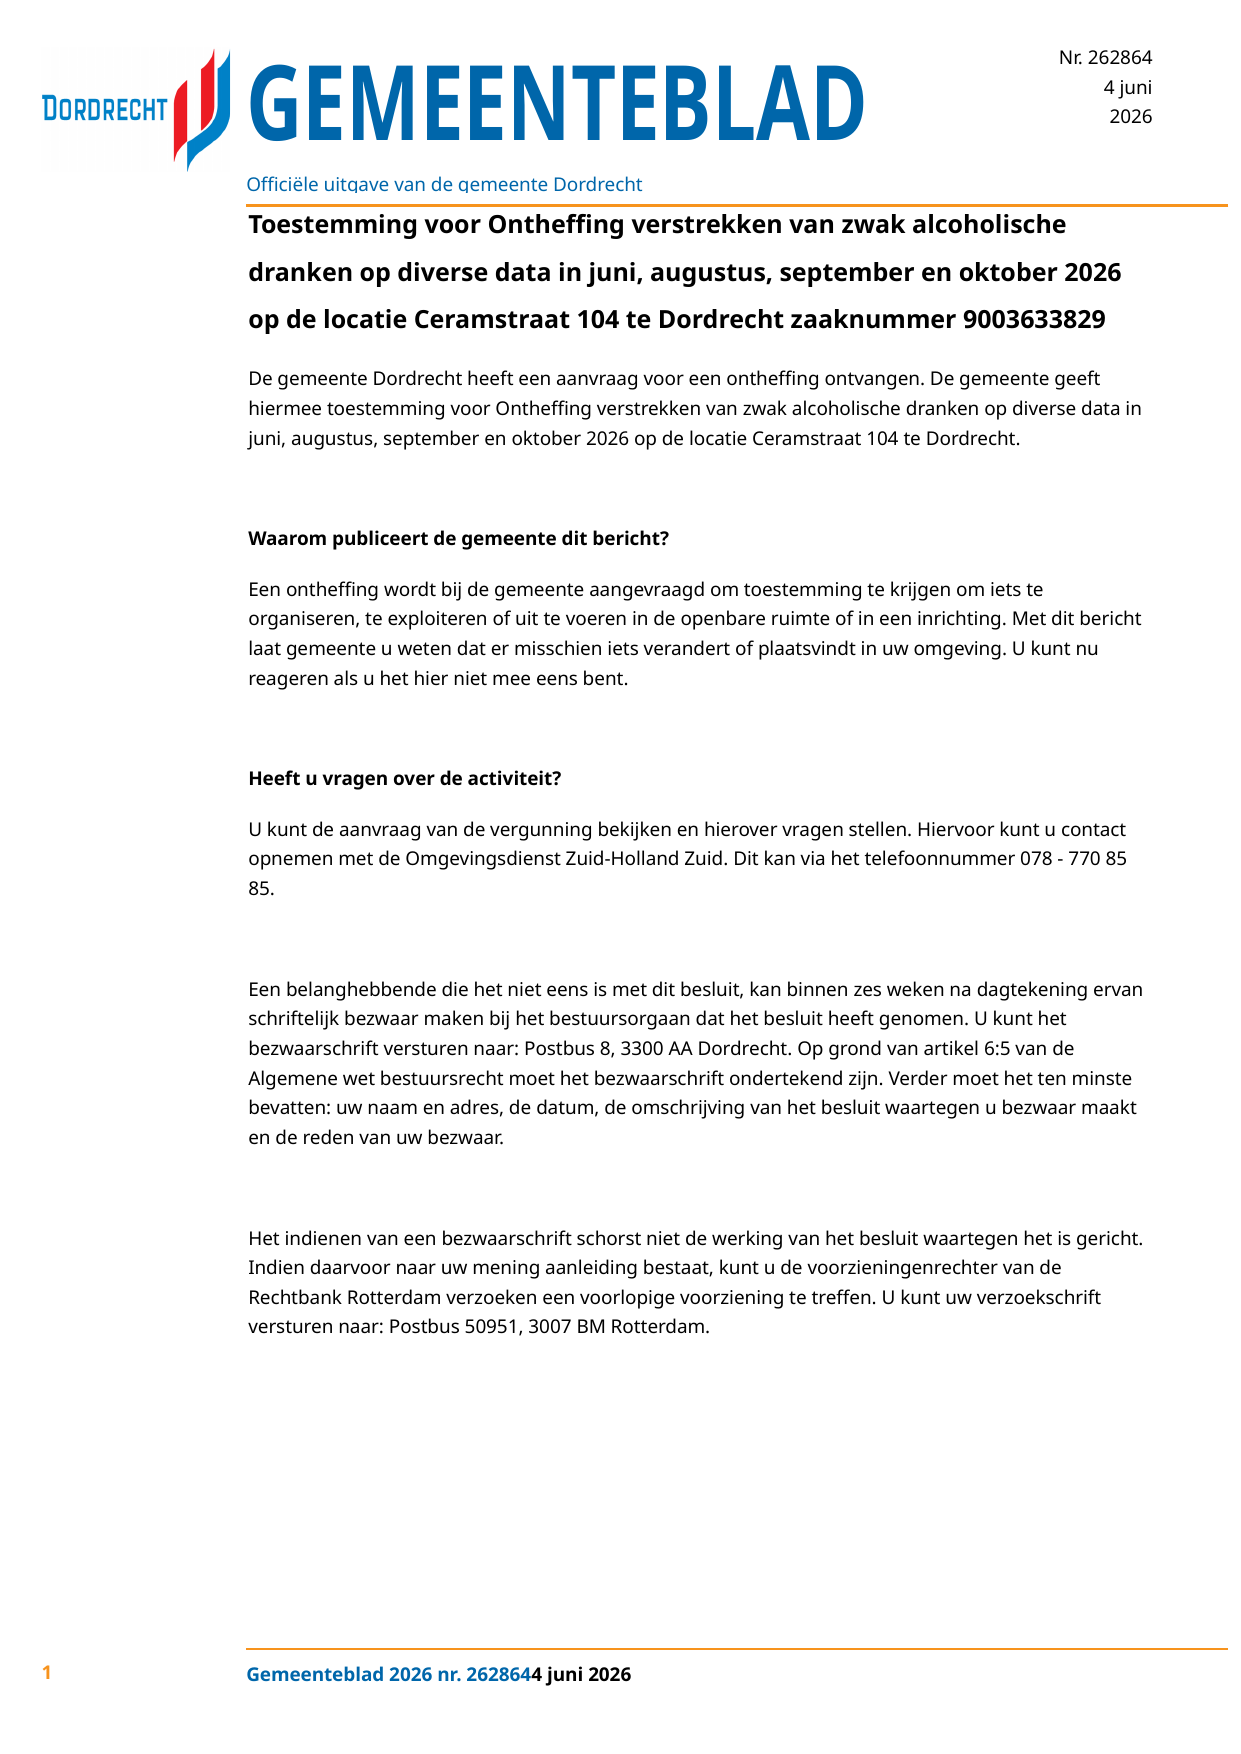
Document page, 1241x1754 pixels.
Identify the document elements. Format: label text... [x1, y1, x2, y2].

text Waarom publiceert de gemeente dit bericht? [248, 526, 1152, 551]
text Toestemming voor Ontheffing verstrekken van zwak alcoholische dranken op diverse data in juni, augustus, september en oktober 2026 op de locatie Ceramstraat 104 te Dordrecht zaaknummer 9003633829 [248, 207, 1152, 336]
text De gemeente Dordrecht heeft een aanvraag voor een ontheffing ontvangen. De gemeente geeft hiermee toestemming voor Ontheffing verstrekken van zwak alcoholische dranken op diverse data in juni, augustus, september en oktober 2026 op de locatie Ceramstraat 104 te Dordrecht. [248, 366, 1152, 450]
text Het indienen van een bezwaarschrift schorst niet de werking van het besluit waartegen het is gericht. Indien daarvoor naar uw mening aanleiding bestaat, kunt u de voorzieningenrechter van de Rechtbank Rotterdam verzoeken een voorlopige voorziening te treffen. U kunt uw verzoekschrift versturen naar: Postbus 50951, 3007 BM Rotterdam. [248, 1225, 1152, 1339]
text U kunt de aanvraag van de vergunning bekijken en hierover vragen stellen. Hiervoor kunt u contact opnemen met de Omgevingsdienst Zuid-Holland Zuid. Dit kan via het telefoonnummer 078 - 770 85 85. [248, 816, 1152, 901]
text Een belanghebbende die het niet eens is met dit besluit, kan binnen zes weken na dagtekening ervan schriftelijk bezwaar maken bij het bestuursorgaan dat het besluit heeft genomen. U kunt het bezwaarschrift versturen naar: Postbus 8, 3300 AA Dordrecht. Op grond van artikel 6:5 van de Algemene wet bestuursrecht moet het bezwaarschrift ondertekend zijn. Verder moet het ten minste bevatten: uw naam en adres, de datum, de omschrijving van het besluit waartegen u bezwaar maakt en de reden van uw bezwaar. [248, 976, 1152, 1149]
text Heeft u vragen over de activiteit? [248, 766, 1152, 791]
text Een ontheffing wordt bij de gemeente aangevraagd om toestemming te krijgen om iets te organiseren, te exploiteren of uit te voeren in de openbare ruimte of in een inrichting. Met dit bericht laat gemeente u weten dat er misschien iets verandert of plaatsvindt in uw omgeving. U kunt nu reageren als u het hier niet mee eens bent. [248, 576, 1152, 690]
picture [41, 47, 231, 172]
